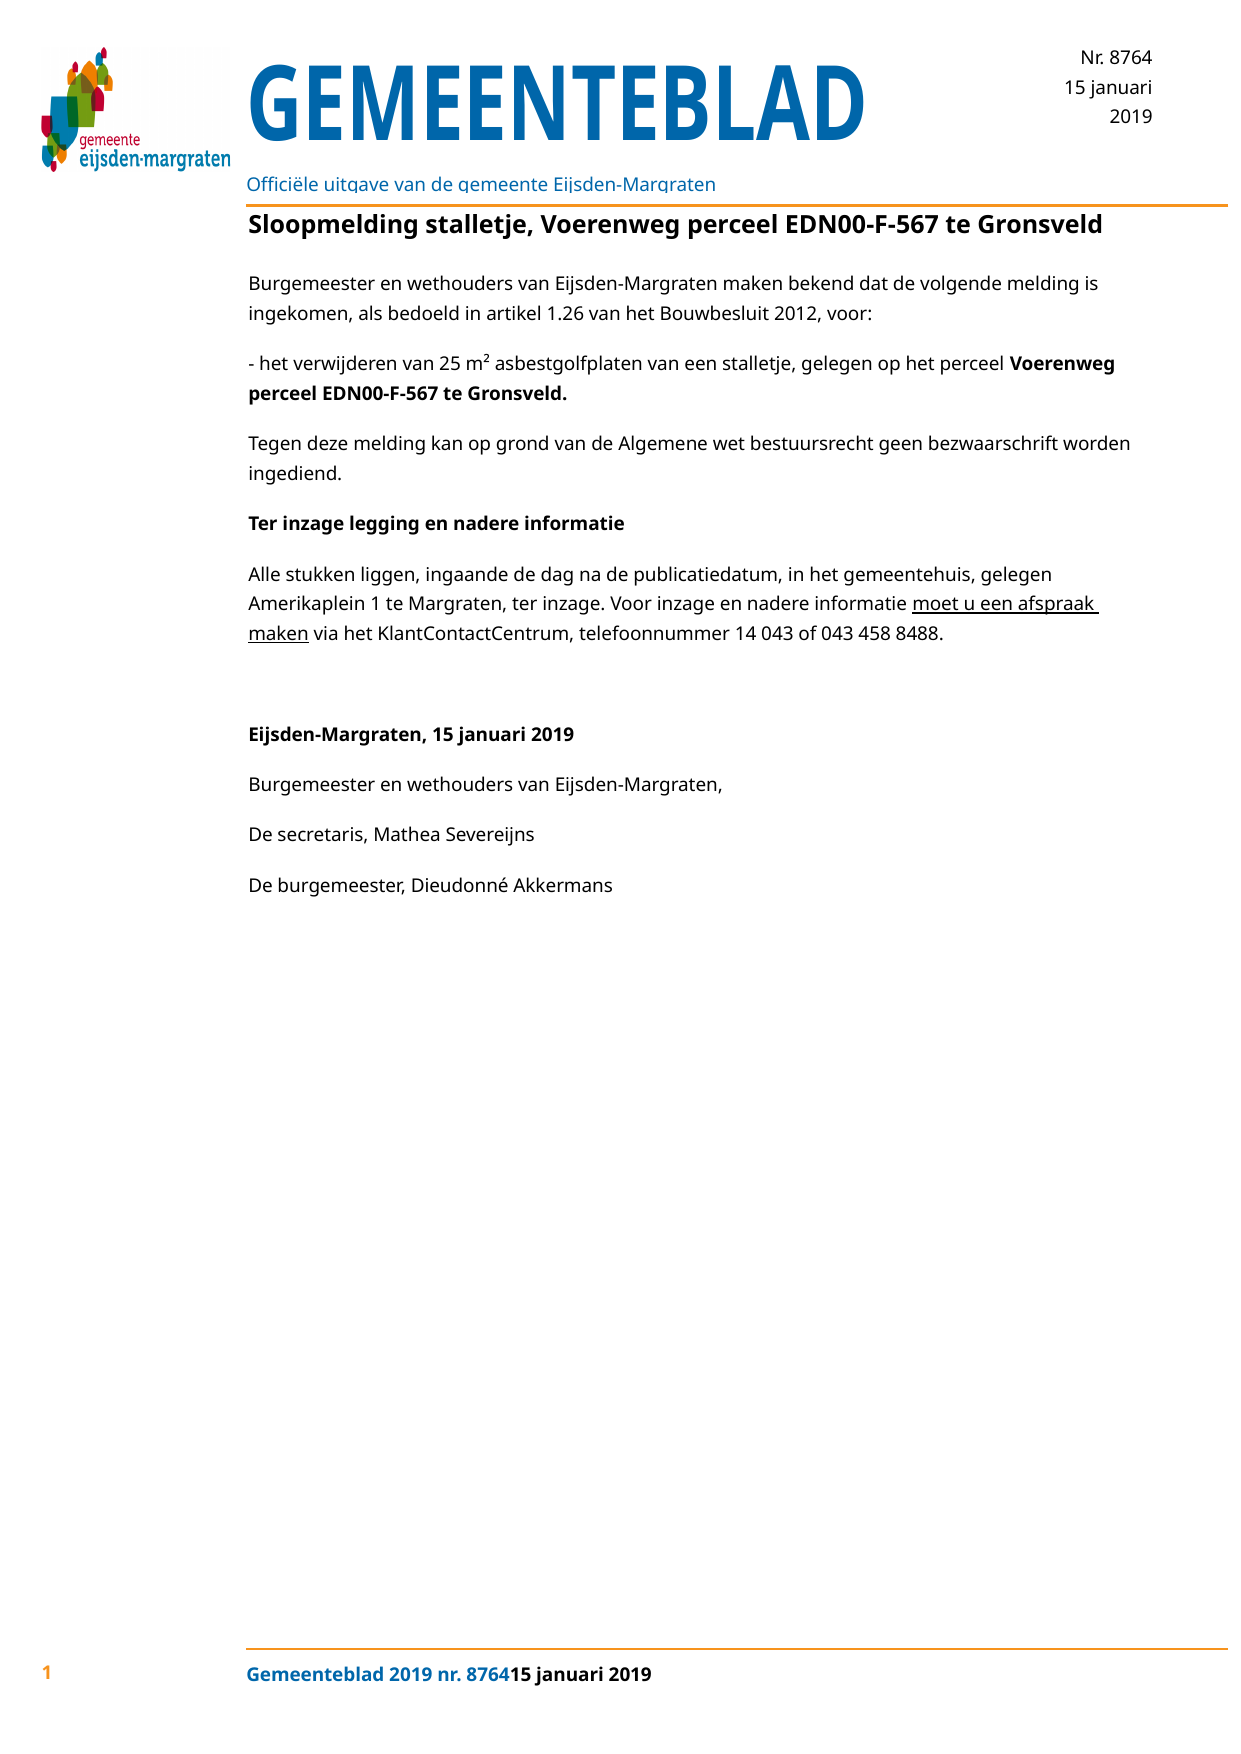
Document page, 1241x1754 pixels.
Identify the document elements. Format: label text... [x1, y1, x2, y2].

text Eijsden-Margraten, 15 januari 2019 [248, 721, 1152, 746]
text Tegen deze melding kan op grond van de Algemene wet bestuursrecht geen bezwaarschrift worden ingediend. [248, 430, 1152, 486]
text Sloopmelding stalletje, Voerenweg perceel EDN00-F-567 te Gronsveld [248, 207, 1152, 241]
text De burgemeester, Dieudonné Akkermans [248, 872, 1152, 898]
picture [41, 47, 231, 172]
text Ter inzage legging en nadere informatie [248, 510, 1152, 536]
text Burgemeester en wethouders van Eijsden-Margraten, [248, 771, 1152, 797]
text Alle stukken liggen, ingaande de dag na de publicatiedatum, in het gemeentehuis, gelegen Amerikaplein 1 te Margraten, ter inzage. Voor inzage en nadere informatie moet u een afspraak maken via het KlantContactCentrum, telefoonnummer 14 043 of 043 458 8488. [248, 561, 1152, 646]
text - het verwijderen van 25 m² asbestgolfplaten van een stalletje, gelegen op het perceel Voerenweg perceel EDN00-F-567 te Gronsveld. [248, 350, 1152, 406]
text De secretaris, Mathea Severeijns [248, 822, 1152, 847]
text Burgemeester en wethouders van Eijsden-Margraten maken bekend dat de volgende melding is ingekomen, als bedoeld in artikel 1.26 van het Bouwbesluit 2012, voor: [248, 270, 1152, 326]
